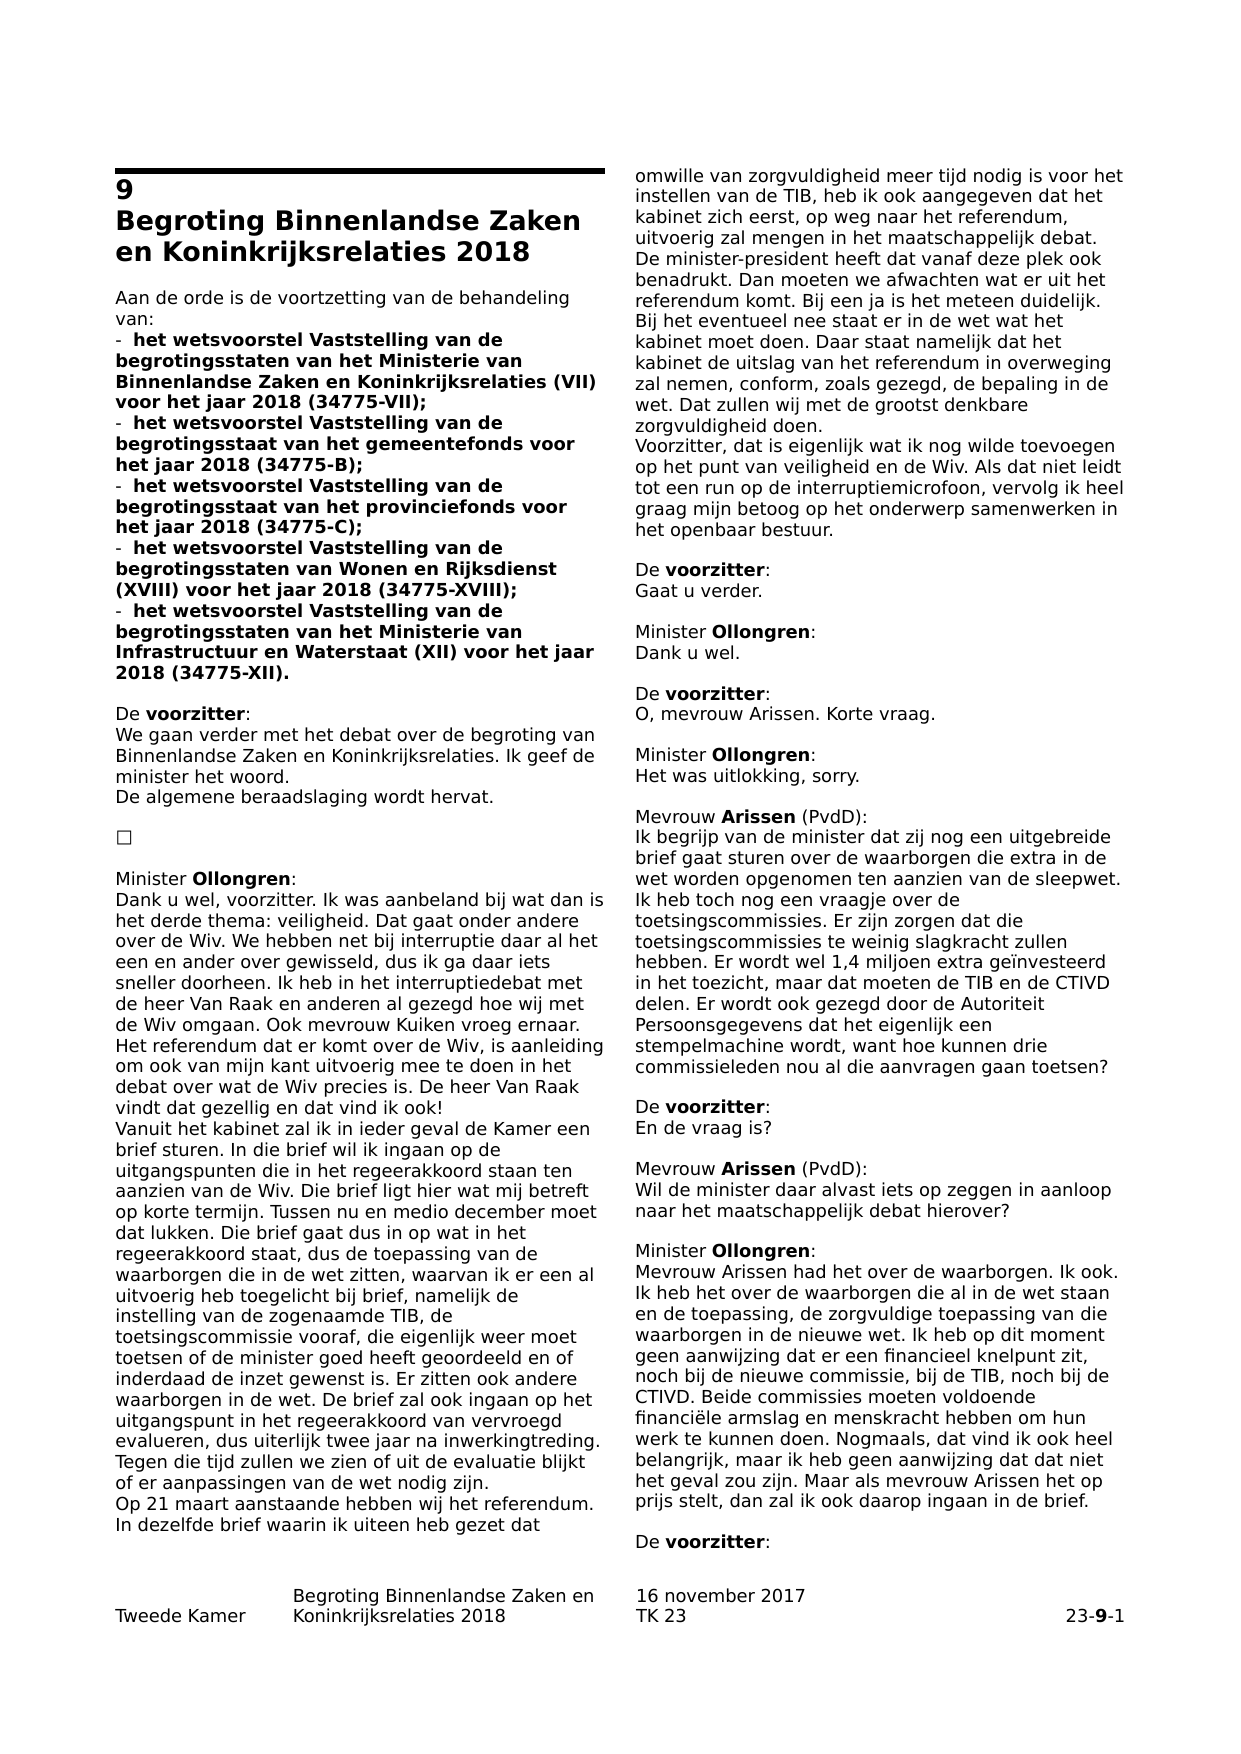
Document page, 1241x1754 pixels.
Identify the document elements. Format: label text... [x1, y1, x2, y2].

text Mevrouw Arissen had het over de waarborgen. Ik ook. Ik heb het over de waarborgen die al in de wet staan en de toepassing, de zorgvuldige toepassing van die waarborgen in de nieuwe wet. Ik heb op dit moment geen aanwijzing dat er een financieel knelpunt zit, noch bij de nieuwe commissie, bij de TIB, noch bij de CTIVD. Beide commissies moeten voldoende financiële armslag en menskracht hebben om hun werk te kunnen doen. Nogmaals, dat vind ik ook heel belangrijk, maar ik heb geen aanwijzing dat dat niet het geval zou zijn. Maar als mevrouw Arissen het op prijs stelt, dan zal ik ook daarop ingaan in de brief. [635, 1262, 1125, 1512]
text Dank u wel, voorzitter. Ik was aanbeland bij wat dan is het derde thema: veiligheid. Dat gaat onder andere over de Wiv. We hebben net bij interruptie daar al het een en ander over gewisseld, dus ik ga daar iets sneller doorheen. Ik heb in het interruptiedebat met de heer Van Raak en anderen al gezegd hoe wij met de Wiv omgaan. Ook mevrouw Kuiken vroeg ernaar. Het referendum dat er komt over de Wiv, is aanleiding om ook van mijn kant uitvoerig mee te doen in het debat over wat de Wiv precies is. De heer Van Raak vindt dat gezellig en dat vind ik ook! [115, 889, 605, 1119]
text We gaan verder met het debat over de begroting van Binnenlandse Zaken en Koninkrijksrelaties. Ik geef de minister het woord. [115, 725, 605, 787]
text Minister Ollongren: [635, 745, 1125, 766]
text Ik begrijp van de minister dat zij nog een uitgebreide brief gaat sturen over de waarborgen die extra in de wet worden opgenomen ten aanzien van de sleepwet. Ik heb toch nog een vraagje over de toetsingscommissies. Er zijn zorgen dat die toetsingscommissies te weinig slagkracht zullen hebben. Er wordt wel 1,4 miljoen extra geïnvesteerd in het toezicht, maar dat moeten de TIB en de CTIVD delen. Er wordt ook gezegd door de Autoriteit Persoonsgegevens dat het eigenlijk een stempelmachine wordt, want hoe kunnen drie commissieleden nou al die aanvragen gaan toetsen? [635, 827, 1125, 1077]
list het wetsvoorstel Vaststelling van de begrotingsstaten van Wonen en Rijksdienst (XVIII) voor het jaar 2018 (34775-XVIII); [115, 538, 605, 601]
text Minister Ollongren: [635, 1241, 1125, 1262]
text Wil de minister daar alvast iets op zeggen in aanloop naar het maatschappelijk debat hierover? [635, 1179, 1125, 1221]
list het wetsvoorstel Vaststelling van de begrotingsstaat van het provinciefonds voor het jaar 2018 (34775-C); [115, 476, 605, 538]
title 9 Begroting Binnenlandse Zaken en Koninkrijksrelaties 2018 [115, 174, 605, 268]
text Voorzitter, dat is eigenlijk wat ik nog wilde toevoegen op het punt van veiligheid en de Wiv. Als dat niet leidt tot een run op de interruptiemicrofoon, vervolg ik heel graag mijn betoog op het onderwerp samenwerken in het openbaar bestuur. [635, 436, 1125, 540]
text Dank u wel. [635, 643, 1125, 663]
text De voorzitter: [635, 1532, 1125, 1553]
list het wetsvoorstel Vaststelling van de begrotingsstaten van het Ministerie van Infrastructuur en Waterstaat (XII) voor het jaar 2018 (34775-XII). [115, 601, 605, 684]
text De algemene beraadslaging wordt hervat. [115, 787, 605, 808]
text En de vraag is? [635, 1118, 1125, 1139]
text ⬜ [115, 828, 605, 849]
text Op 21 maart aanstaande hebben wij het referendum. In dezelfde brief waarin ik uiteen heb gezet dat [115, 1494, 605, 1535]
text De voorzitter: [635, 683, 1125, 704]
text Vanuit het kabinet zal ik in ieder geval de Kamer een brief sturen. In die brief wil ik ingaan op de uitgangspunten die in het regeerakkoord staan ten aanzien van de Wiv. Die brief ligt hier wat mij betreft op korte termijn. Tussen nu en medio december moet dat lukken. Die brief gaat dus in op wat in het regeerakkoord staat, dus de toepassing van de waarborgen die in de wet zitten, waarvan ik er een al uitvoerig heb toegelicht bij brief, namelijk de instelling van de zogenaamde TIB, de toetsingscommissie vooraf, die eigenlijk weer moet toetsen of de minister goed heeft geoordeeld en of inderdaad de inzet gewenst is. Er zitten ook andere waarborgen in de wet. De brief zal ook ingaan op het uitgangspunt in het regeerakkoord van vervroegd evalueren, dus uiterlijk twee jaar na inwerkingtreding. Tegen die tijd zullen we zien of uit de evaluatie blijkt of er aanpassingen van de wet nodig zijn. [115, 1119, 605, 1494]
text Mevrouw Arissen (PvdD): [635, 807, 1125, 827]
text De voorzitter: [635, 1097, 1125, 1118]
text Het was uitlokking, sorry. [635, 766, 1125, 787]
text Aan de orde is de voortzetting van de behandeling van: [115, 288, 605, 330]
text Minister Ollongren: [115, 869, 605, 889]
text Minister Ollongren: [635, 622, 1125, 643]
text O, mevrouw Arissen. Korte vraag. [635, 704, 1125, 725]
text Mevrouw Arissen (PvdD): [635, 1159, 1125, 1179]
text De voorzitter: [115, 704, 605, 725]
list het wetsvoorstel Vaststelling van de begrotingsstaten van het Ministerie van Binnenlandse Zaken en Koninkrijksrelaties (VII) voor het jaar 2018 (34775-VII); [115, 330, 605, 413]
text Gaat u verder. [635, 581, 1125, 602]
list het wetsvoorstel Vaststelling van de begrotingsstaat van het gemeentefonds voor het jaar 2018 (34775-B); [115, 413, 605, 476]
text De voorzitter: [635, 560, 1125, 581]
text omwille van zorgvuldigheid meer tijd nodig is voor het instellen van de TIB, heb ik ook aangegeven dat het kabinet zich eerst, op weg naar het referendum, uitvoerig zal mengen in het maatschappelijk debat. De minister-president heeft dat vanaf deze plek ook benadrukt. Dan moeten we afwachten wat er uit het referendum komt. Bij een ja is het meteen duidelijk. Bij het eventueel nee staat er in de wet wat het kabinet moet doen. Daar staat namelijk dat het kabinet de uitslag van het referendum in overweging zal nemen, conform, zoals gezegd, de bepaling in de wet. Dat zullen wij met de grootst denkbare zorgvuldigheid doen. [635, 165, 1125, 436]
